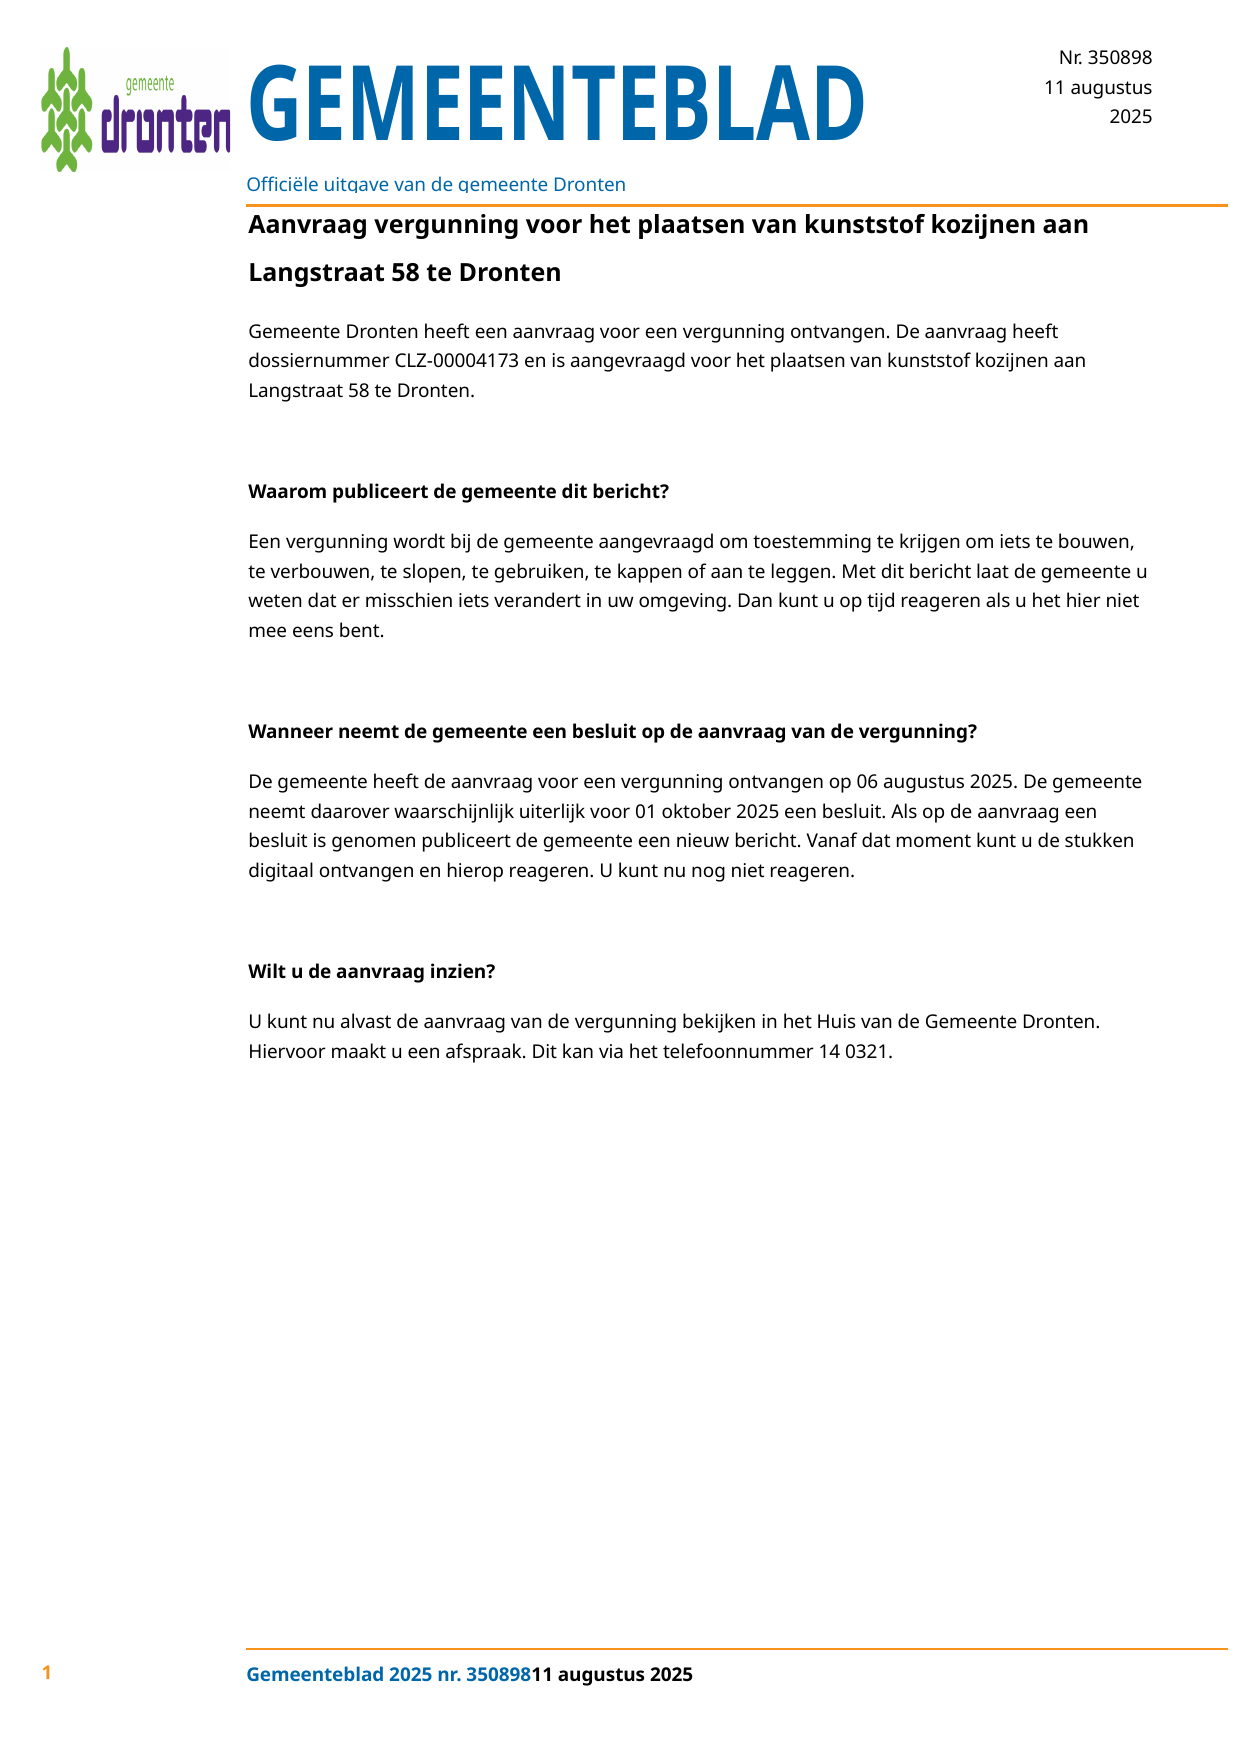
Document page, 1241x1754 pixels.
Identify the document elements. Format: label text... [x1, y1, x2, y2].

text Aanvraag vergunning voor het plaatsen van kunststof kozijnen aan Langstraat 58 te Dronten [248, 207, 1152, 288]
text De gemeente heeft de aanvraag voor een vergunning ontvangen op 06 augustus 2025. De gemeente neemt daarover waarschijnlijk uiterlijk voor 01 oktober 2025 een besluit. Als op de aanvraag een besluit is genomen publiceert de gemeente een nieuw bericht. Vanaf dat moment kunt u de stukken digitaal ontvangen en hierop reageren. U kunt nu nog niet reageren. [248, 768, 1152, 883]
text Een vergunning wordt bij de gemeente aangevraagd om toestemming te krijgen om iets te bouwen, te verbouwen, te slopen, te gebruiken, te kappen of aan te leggen. Met dit bericht laat de gemeente u weten dat er misschien iets verandert in uw omgeving. Dan kunt u op tijd reageren als u het hier niet mee eens bent. [248, 528, 1152, 643]
text Waarom publiceert de gemeente dit bericht? [248, 478, 1152, 504]
picture [41, 47, 231, 172]
text Gemeente Dronten heeft een aanvraag voor een vergunning ontvangen. De aanvraag heeft dossiernummer CLZ-00004173 en is aangevraagd voor het plaatsen van kunststof kozijnen aan Langstraat 58 te Dronten. [248, 318, 1152, 403]
text Wilt u de aanvraag inzien? [248, 958, 1152, 984]
text U kunt nu alvast de aanvraag van de vergunning bekijken in het Huis van de Gemeente Dronten. Hiervoor maakt u een afspraak. Dit kan via het telefoonnummer 14 0321. [248, 1008, 1152, 1064]
text Wanneer neemt de gemeente een besluit op de aanvraag van de vergunning? [248, 718, 1152, 744]
